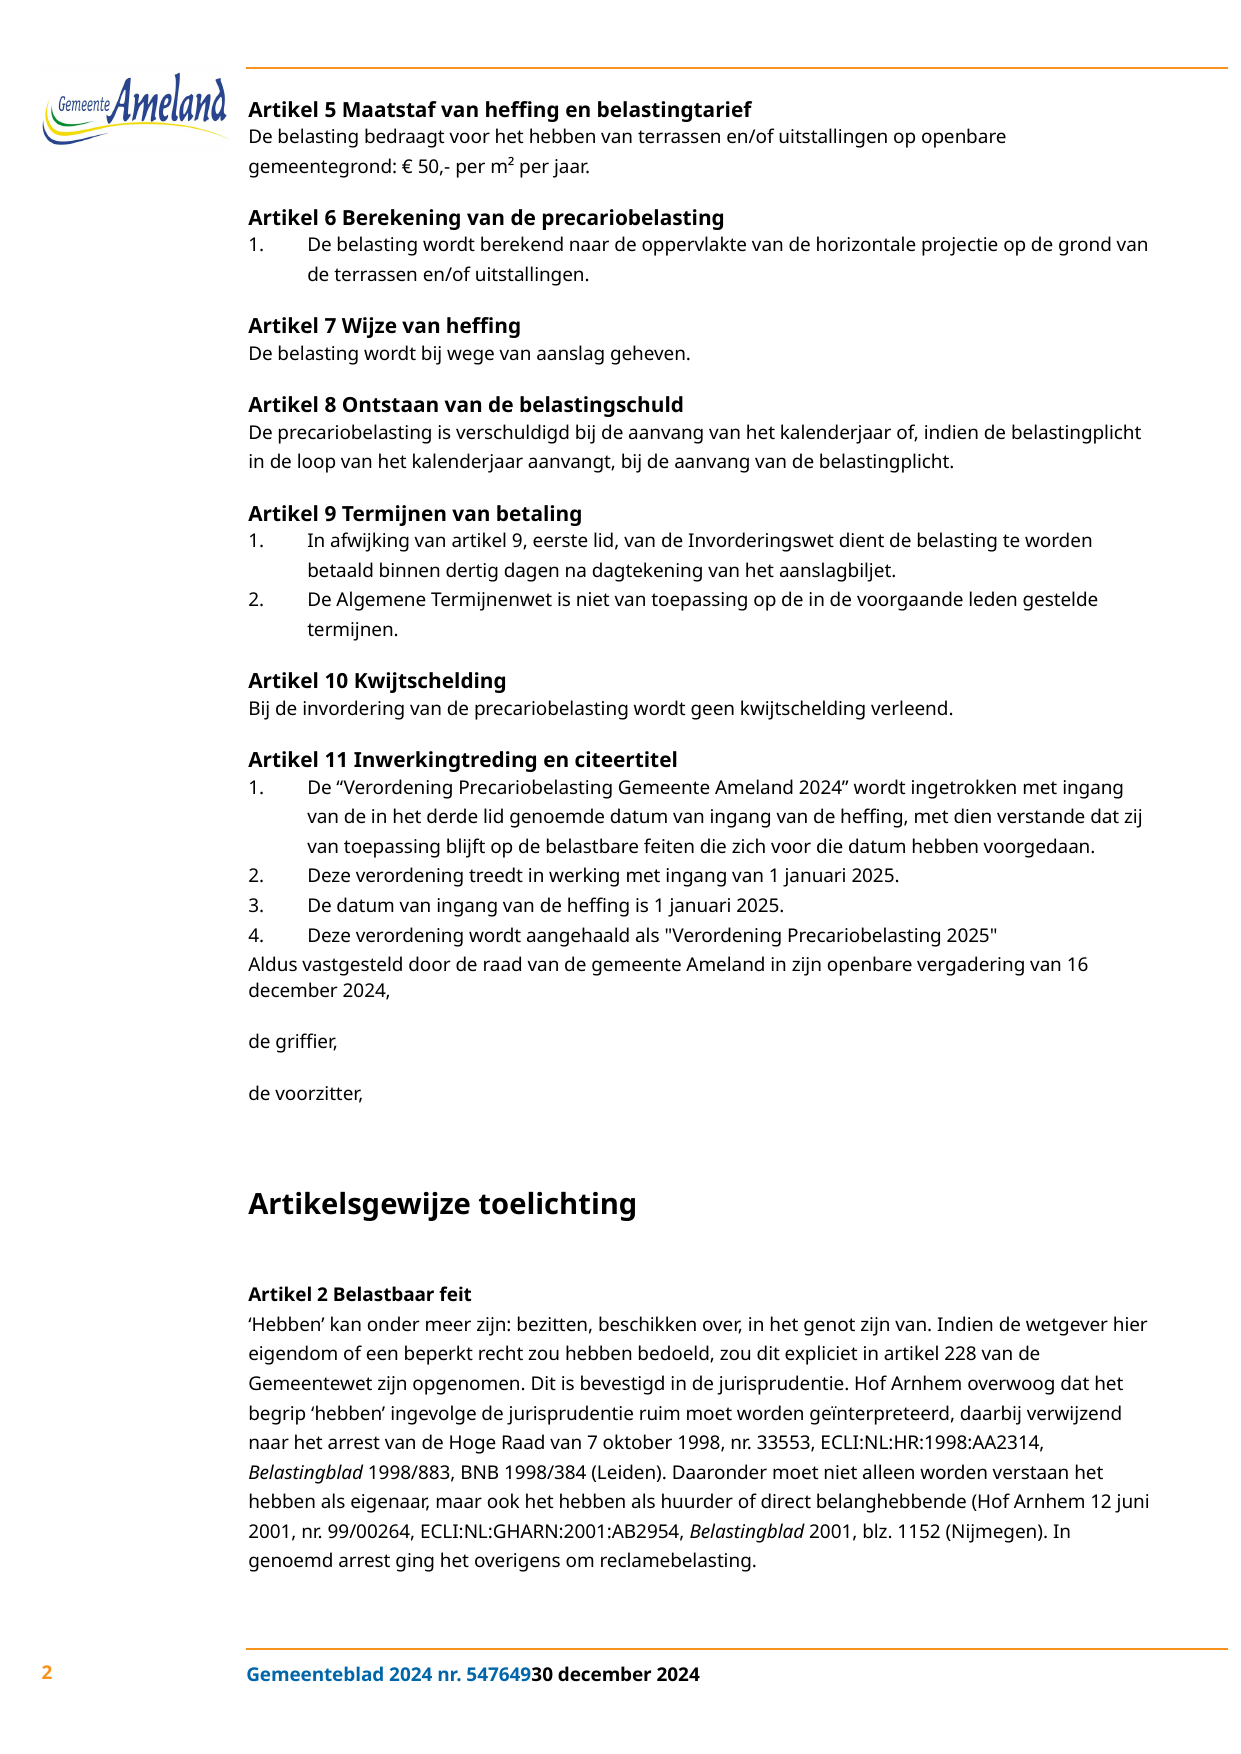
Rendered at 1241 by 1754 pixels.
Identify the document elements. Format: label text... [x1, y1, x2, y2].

list Deze verordening treedt in werking met ingang van 1 januari 2025. [248, 863, 1152, 888]
list De belasting wordt berekend naar de oppervlakte van de horizontale projectie op de grond van de terrassen en/of uitstallingen. [248, 232, 1152, 287]
list De Algemene Termijnenwet is niet van toepassing op de in de voorgaande leden gestelde termijnen. [248, 587, 1152, 642]
text Artikel 8 Ontstaan van de belastingschuld [248, 391, 1152, 419]
text Artikelsgewijze toelichting [248, 1183, 1152, 1223]
text ‘Hebben’ kan onder meer zijn: bezitten, beschikken over, in het genot zijn van. Indien de wetgever hier eigendom of een beperkt recht zou hebben bedoeld, zou dit expliciet in artikel 228 van de Gemeentewet zijn opgenomen. Dit is bevestigd in de jurisprudentie. Hof Arnhem overwoog dat het begrip ‘hebben’ ingevolge de jurisprudentie ruim moet worden geïnterpreteerd, daarbij verwijzend naar het arrest van de Hoge Raad van 7 oktober 1998, nr. 33553, ECLI:NL:HR:1998:AA2314, Belastingblad 1998/883, BNB 1998/384 (Leiden). Daaronder moet niet alleen worden verstaan het hebben als eigenaar, maar ook het hebben als huurder of direct belanghebbende (Hof Arnhem 12 juni 2001, nr. 99/00264, ECLI:NL:GHARN:2001:AB2954, Belastingblad 2001, blz. 1152 (Nijmegen). In genoemd arrest ging het overigens om reclamebelasting. [248, 1311, 1152, 1573]
list In afwijking van artikel 9, eerste lid, van de Invorderingswet dient de belasting te worden betaald binnen dertig dagen na dagtekening van het aanslagbiljet. [248, 527, 1152, 583]
text De belasting bedraagt voor het hebben van terrassen en/of uitstallingen op openbare gemeentegrond: € 50,- per m² per jaar. [248, 123, 1152, 178]
text Artikel 2 Belastbaar feit [248, 1281, 1152, 1307]
text De belasting wordt bij wege van aanslag geheven. [248, 340, 1152, 366]
text Artikel 5 Maatstaf van heffing en belastingtarief [248, 95, 1152, 123]
list De “Verordening Precariobelasting Gemeente Ameland 2024” wordt ingetrokken met ingang van de in het derde lid genoemde datum van ingang van de heffing, met dien verstande dat zij van toepassing blijft op de belastbare feiten die zich voor die datum hebben voorgedaan. [248, 774, 1152, 859]
list Deze verordening wordt aangehaald als "Verordening Precariobelasting 2025" [248, 922, 1152, 947]
text De precariobelasting is verschuldigd bij de aanvang van het kalenderjaar of, indien de belastingplicht in de loop van het kalenderjaar aanvangt, bij de aanvang van de belastingplicht. [248, 419, 1152, 474]
list De datum van ingang van de heffing is 1 januari 2025. [248, 892, 1152, 918]
text de voorzitter, [248, 1080, 1152, 1106]
text Aldus vastgesteld door de raad van de gemeente Ameland in zijn openbare vergadering van 16 december 2024, [248, 951, 1152, 1003]
text Artikel 9 Termijnen van betaling [248, 499, 1152, 527]
picture [41, 47, 231, 172]
text Artikel 10 Kwijtschelding [248, 667, 1152, 695]
text Bij de invordering van de precariobelasting wordt geen kwijtschelding verleend. [248, 695, 1152, 721]
text Artikel 11 Inwerkingtreding en citeertitel [248, 745, 1152, 774]
text Artikel 6 Berekening van de precariobelasting [248, 203, 1152, 232]
text de griffier, [248, 1028, 1152, 1054]
text Artikel 7 Wijze van heffing [248, 312, 1152, 340]
